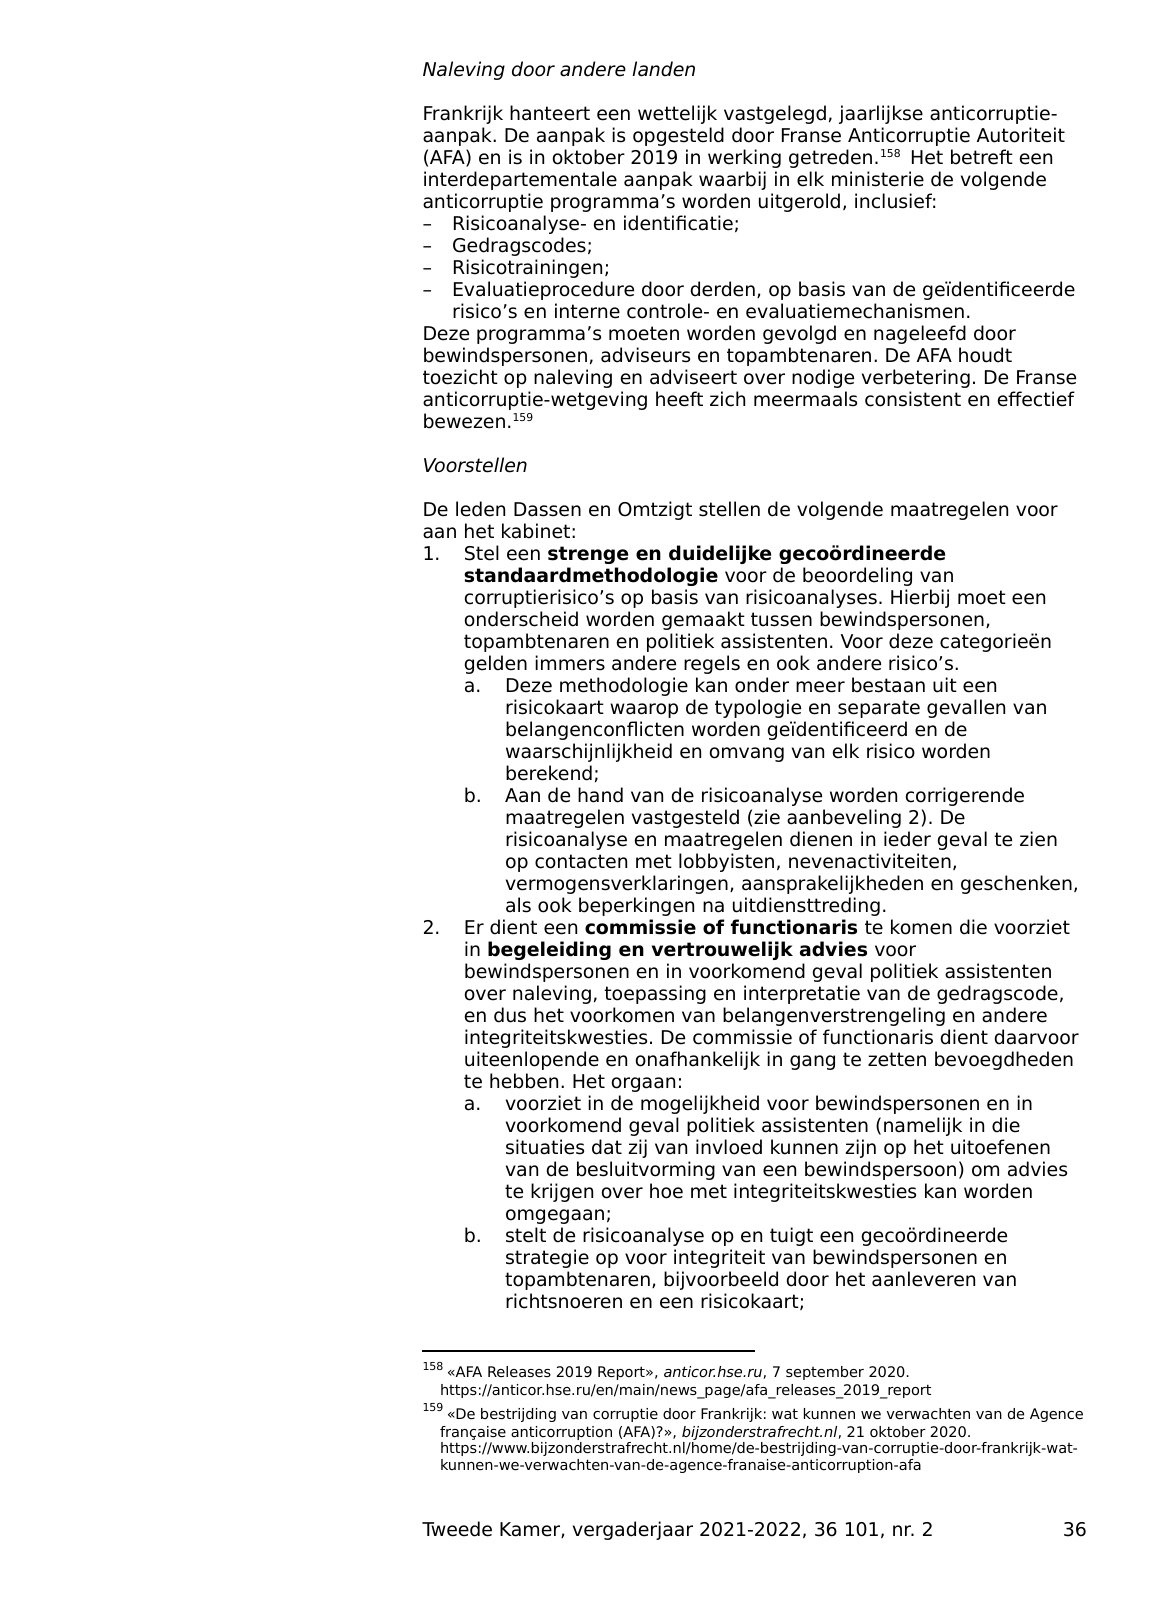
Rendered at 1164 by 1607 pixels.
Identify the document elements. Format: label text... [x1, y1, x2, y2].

text Frankrijk hanteert een wettelijk vastgelegd, jaarlijkse anticorruptie-aanpak. De aanpak is opgesteld door Franse Anticorruptie Autoriteit (AFA) en is in oktober 2019 in werking getreden. Het betreft een interdepartementale aanpak waarbij in elk ministerie de volgende anticorruptie programma’s worden uitgerold, inclusief: [422, 103, 1087, 213]
text – Evaluatieprocedure door derden, op basis van de geïdentificeerde risico’s en interne controle- en evaluatiemechanismen. [422, 279, 1087, 323]
text a. Deze methodologie kan onder meer bestaan uit een risicokaart waarop de typologie en separate gevallen van belangenconflicten worden geïdentificeerd en de waarschijnlijkheid en omvang van elk risico worden berekend; [464, 675, 1087, 785]
text – Risicoanalyse- en identificatie; [422, 213, 1087, 235]
text – Risicotrainingen; [422, 257, 1087, 279]
text 1. Stel een strenge en duidelijke gecoördineerde standaardmethodologie voor de beoordeling van corruptierisico’s op basis van risicoanalyses. Hierbij moet een onderscheid worden gemaakt tussen bewindspersonen, topambtenaren en politiek assistenten. Voor deze categorieën gelden immers andere regels en ook andere risico’s. [422, 543, 1087, 675]
text Deze programma’s moeten worden gevolgd en nageleefd door bewindspersonen, adviseurs en topambtenaren. De AFA houdt toezicht op naleving en adviseert over nodige verbetering. De Franse anticorruptie-wetgeving heeft zich meermaals consistent en effectief bewezen. [422, 323, 1087, 433]
text «De bestrijding van corruptie door Frankrijk: wat kunnen we verwachten van de Agence française anticorruption (AFA)?», bijzonderstrafrecht.nl, 21 oktober 2020. https://www.bijzonderstrafrecht.nl/home/de-bestrijding-van-corruptie-door-frankrijk-wat-kunnen-we-verwachten-van-de-agence-franaise-anticorruption-afa [422, 1402, 1087, 1474]
text a. voorziet in de mogelijkheid voor bewindspersonen en in voorkomend geval politiek assistenten (namelijk in die situaties dat zij van invloed kunnen zijn op het uitoefenen van de besluitvorming van een bewindspersoon) om advies te krijgen over hoe met integriteitskwesties kan worden omgegaan; [464, 1093, 1087, 1224]
text «AFA Releases 2019 Report», anticor.hse.ru, 7 september 2020. https://anticor.hse.ru/en/main/news_page/afa_releases_2019_report [422, 1360, 1087, 1399]
subtitle Naleving door andere landen [422, 59, 1087, 81]
text b. stelt de risicoanalyse op en tuigt een gecoördineerde strategie op voor integriteit van bewindspersonen en topambtenaren, bijvoorbeeld door het aanleveren van richtsnoeren en een risicokaart; [464, 1224, 1087, 1312]
text De leden Dassen en Omtzigt stellen de volgende maatregelen voor aan het kabinet: [422, 499, 1087, 543]
text b. Aan de hand van de risicoanalyse worden corrigerende maatregelen vastgesteld (zie aanbeveling 2). De risicoanalyse en maatregelen dienen in ieder geval te zien op contacten met lobbyisten, nevenactiviteiten, vermogensverklaringen, aansprakelijkheden en geschenken, als ook beperkingen na uitdiensttreding. [464, 785, 1087, 917]
text 2. Er dient een commissie of functionaris te komen die voorziet in begeleiding en vertrouwelijk advies voor bewindspersonen en in voorkomend geval politiek assistenten over naleving, toepassing en interpretatie van de gedragscode, en dus het voorkomen van belangenverstrengeling en andere integriteitskwesties. De commissie of functionaris dient daarvoor uiteenlopende en onafhankelijk in gang te zetten bevoegdheden te hebben. Het orgaan: [422, 917, 1087, 1093]
text – Gedragscodes; [422, 235, 1087, 257]
subtitle Voorstellen [422, 455, 1087, 477]
